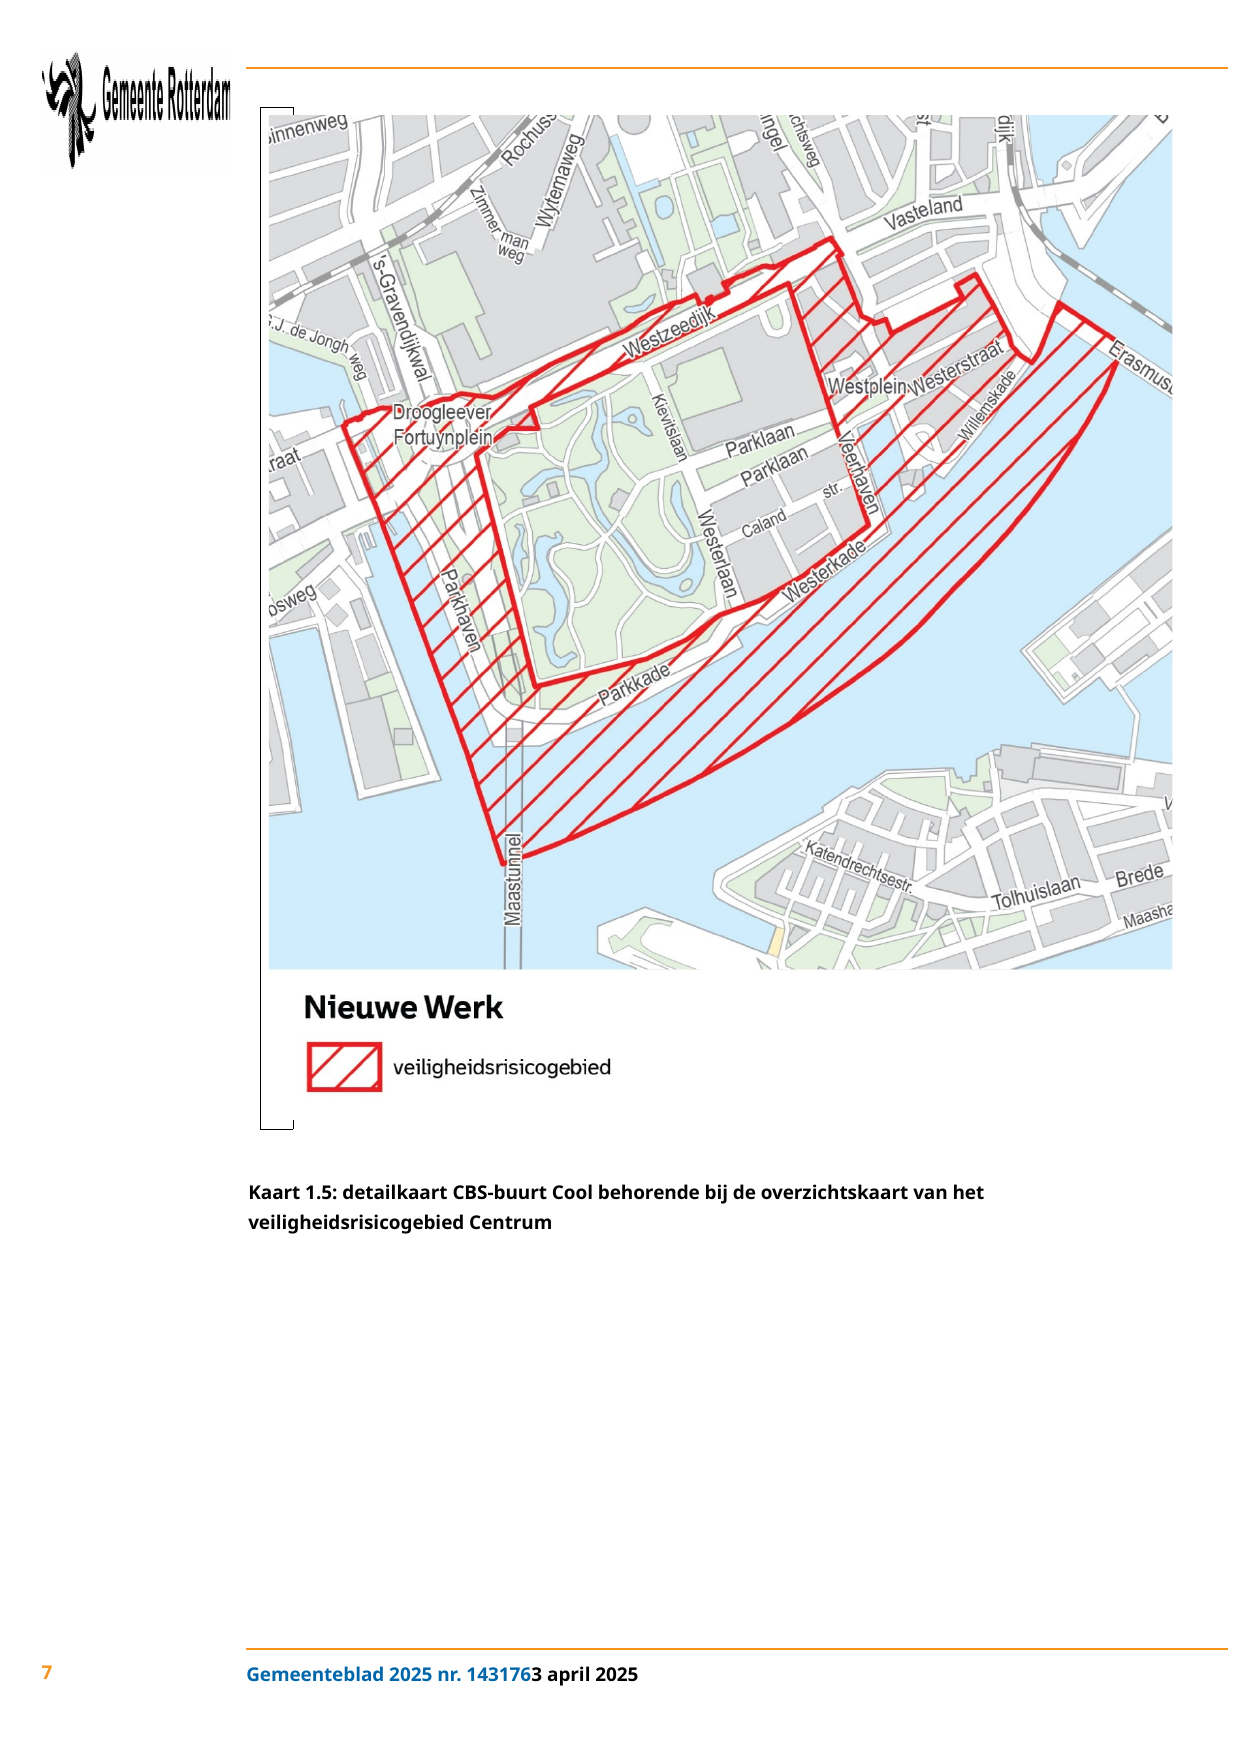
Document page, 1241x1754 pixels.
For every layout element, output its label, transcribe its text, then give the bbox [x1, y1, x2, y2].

picture [268, 115, 1173, 1120]
text Kaart 1.5: detailkaart CBS-buurt Cool behorende bij de overzichtskaart van het veiligheidsrisicogebied Centrum [248, 1179, 1152, 1235]
picture [41, 47, 231, 172]
